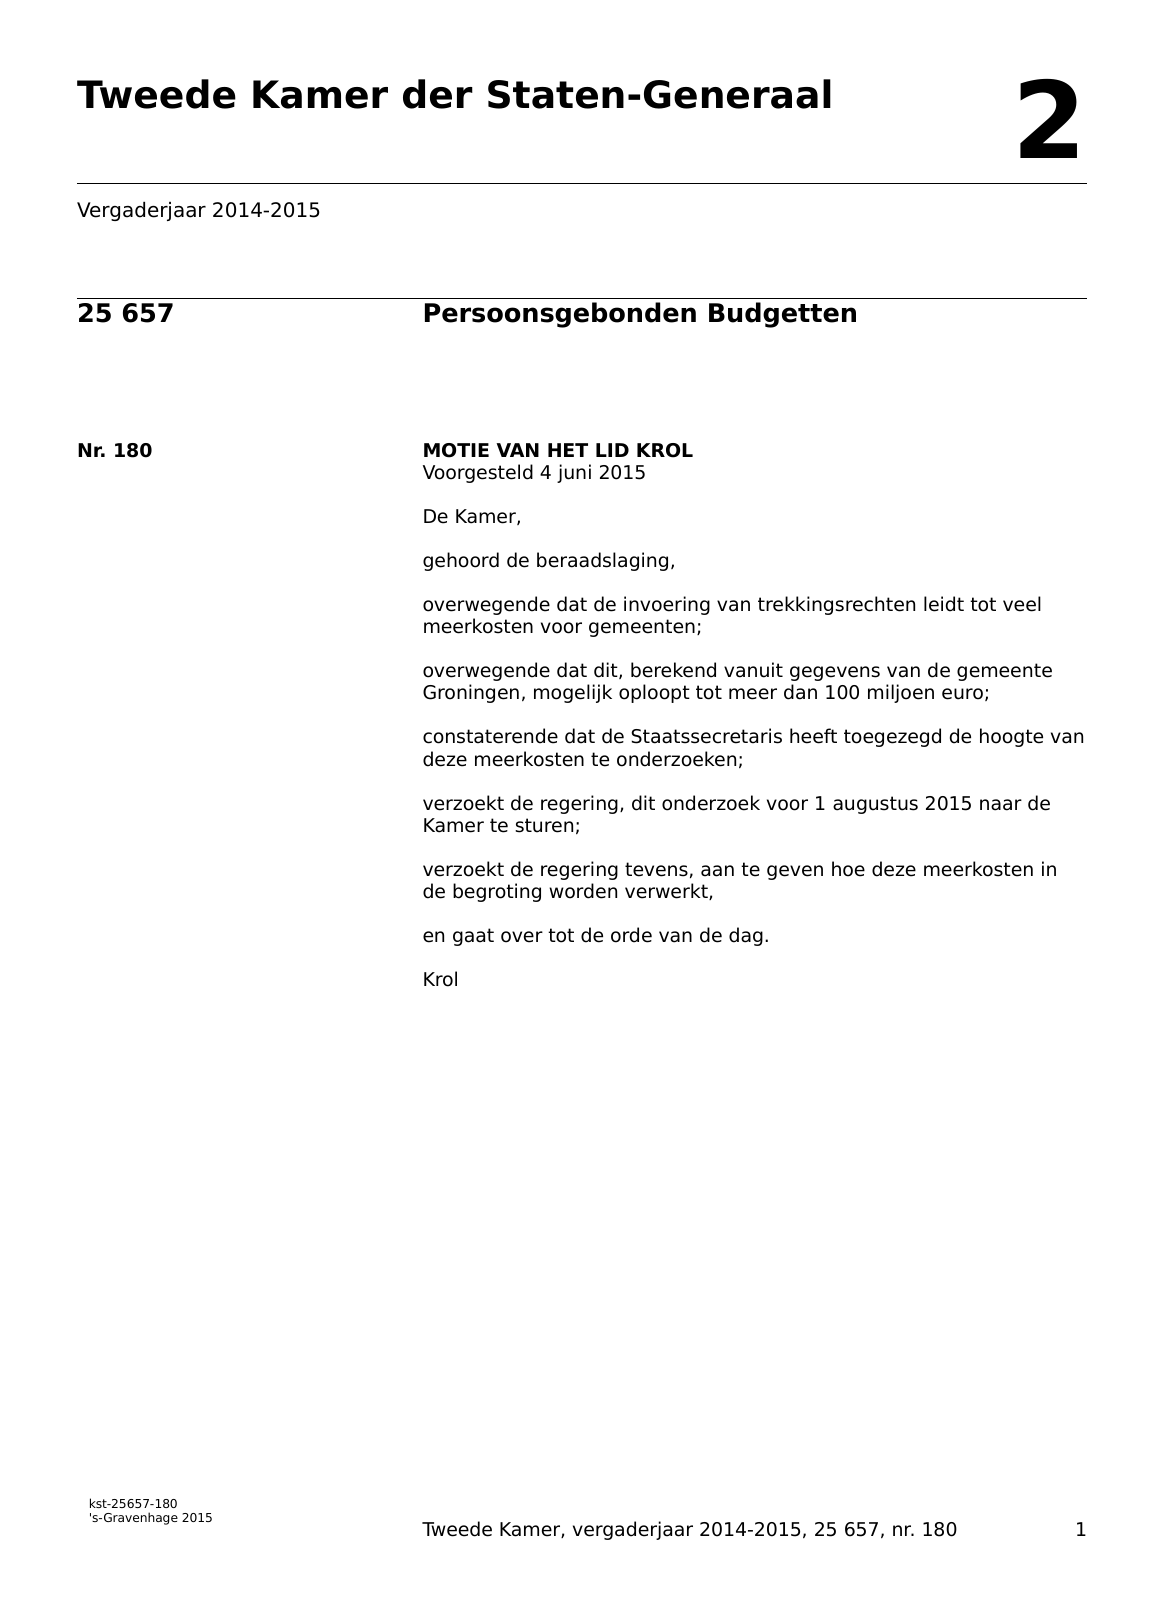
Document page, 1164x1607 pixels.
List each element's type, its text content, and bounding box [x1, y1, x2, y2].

subtitle Nr. 180 MOTIE VAN HET LID KROL [77, 440, 1087, 462]
text en gaat over tot de orde van de dag. [422, 925, 1087, 947]
text kst-25657-180 [88, 1497, 323, 1511]
text constaterende dat de Staatssecretaris heeft toegezegd de hoogte van deze meerkosten te onderzoeken; [422, 726, 1087, 770]
text gehoord de beraadslaging, [422, 550, 1087, 572]
text De Kamer, [422, 506, 1087, 528]
text 's-Gravenhage 2015 [88, 1511, 323, 1525]
table_header Tweede Kamer der Staten-Generaal [77, 59, 886, 183]
text overwegende dat de invoering van trekkingsrechten leidt tot veel meerkosten voor gemeenten; [422, 594, 1087, 638]
text verzoekt de regering, dit onderzoek voor 1 augustus 2015 naar de Kamer te sturen; [422, 793, 1087, 837]
text Voorgesteld 4 juni 2015 [422, 462, 1087, 484]
text Krol [422, 969, 1087, 991]
text verzoekt de regering tevens, aan te geven hoe deze meerkosten in de begroting worden verwerkt, [422, 859, 1087, 903]
text overwegende dat dit, berekend vanuit gegevens van de gemeente Groningen, mogelijk oploopt tot meer dan 100 miljoen euro; [422, 660, 1087, 704]
table_header 2 [886, 59, 1087, 183]
subtitle 25 657 Persoonsgebonden Budgetten [77, 299, 1087, 329]
table_cell Vergaderjaar 2014-2015 [77, 184, 1087, 298]
